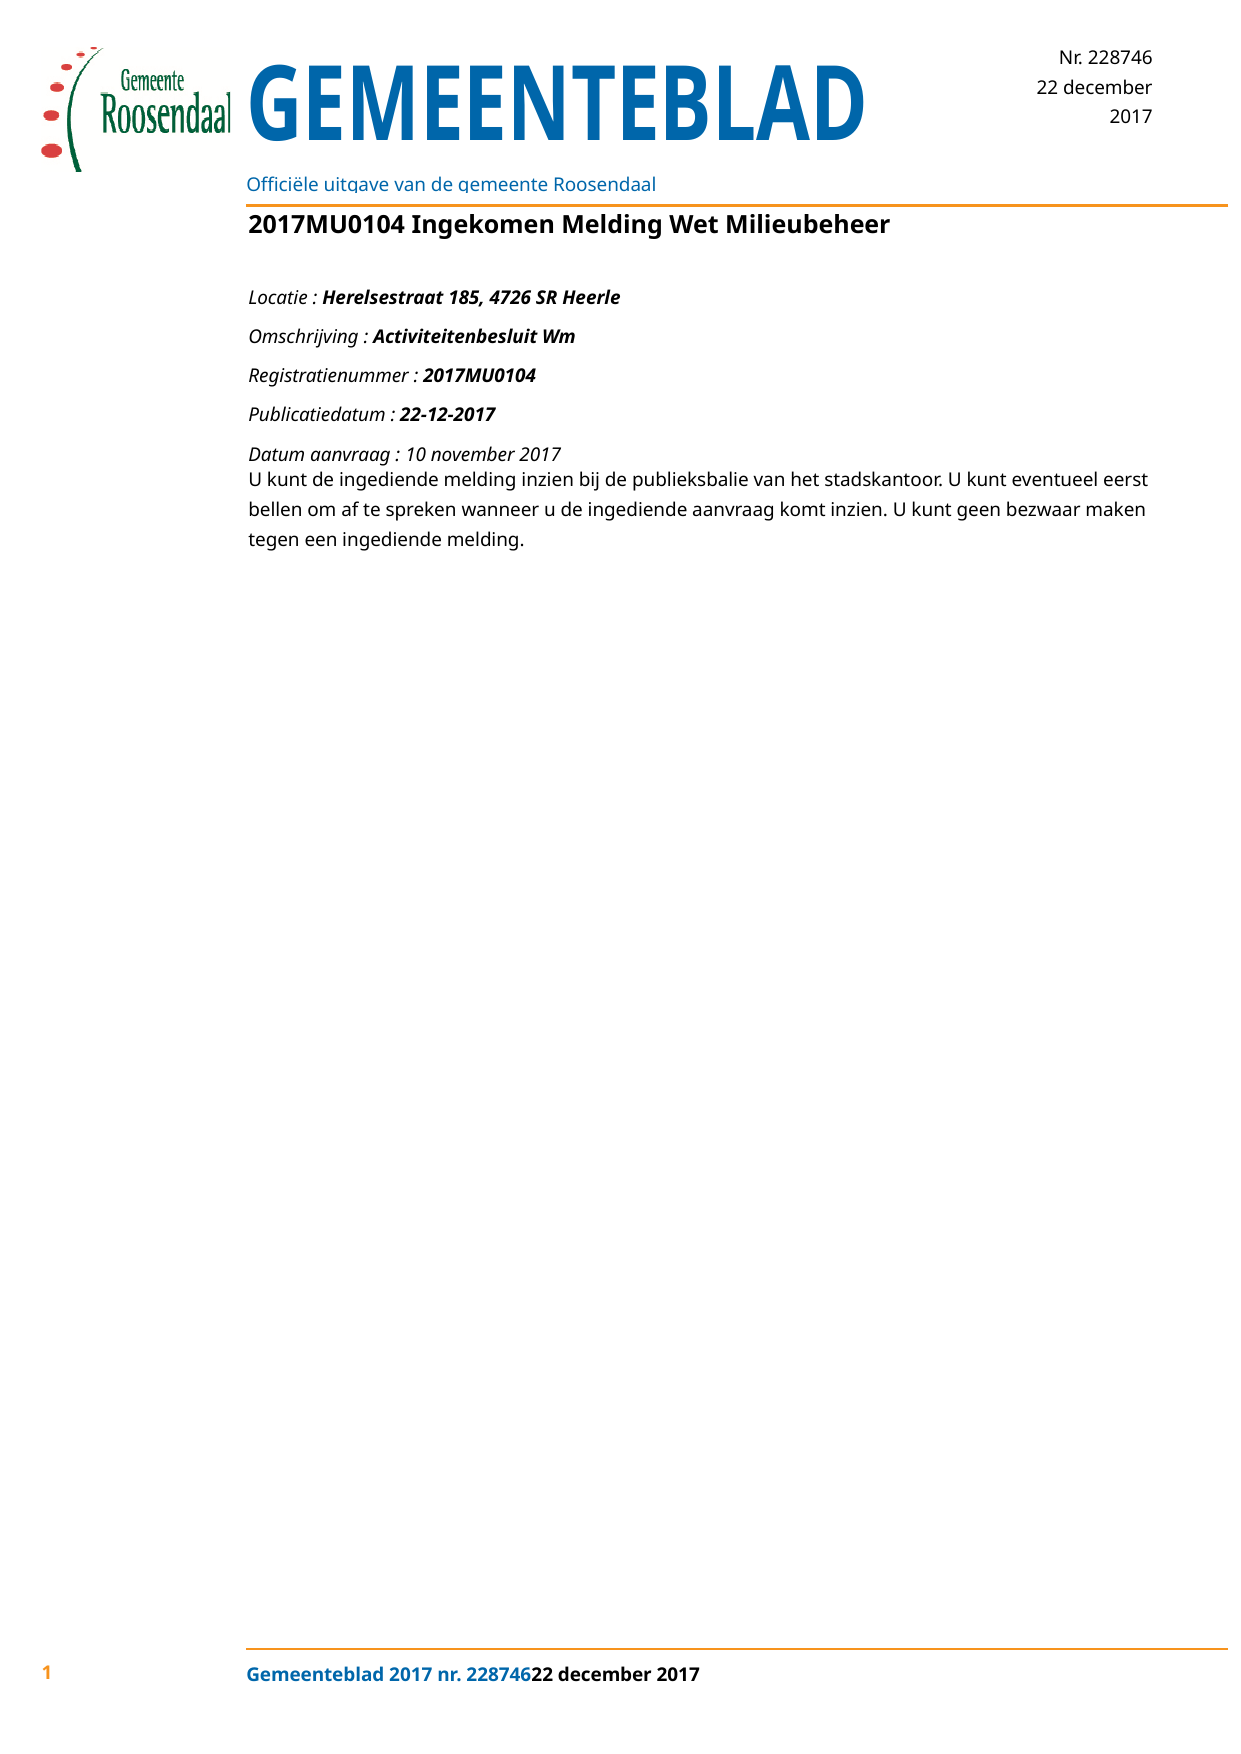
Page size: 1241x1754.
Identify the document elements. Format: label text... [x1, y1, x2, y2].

text U kunt de ingediende melding inzien bij de publieksbalie van het stadskantoor. U kunt eventueel eerst bellen om af te spreken wanneer u de ingediende aanvraag komt inzien. U kunt geen bezwaar maken tegen een ingediende melding. [248, 467, 1152, 552]
text Datum aanvraag : 10 november 2017 [248, 441, 1152, 467]
text 2017MU0104 Ingekomen Melding Wet Milieubeheer [248, 207, 1152, 241]
picture [41, 47, 231, 172]
text Omschrijving : Activiteitenbesluit Wm [248, 323, 1152, 349]
text Locatie : Herelsestraat 185, 4726 SR Heerle [248, 284, 1152, 309]
text Registratienummer : 2017MU0104 [248, 362, 1152, 388]
text Publicatiedatum : 22-12-2017 [248, 402, 1152, 427]
